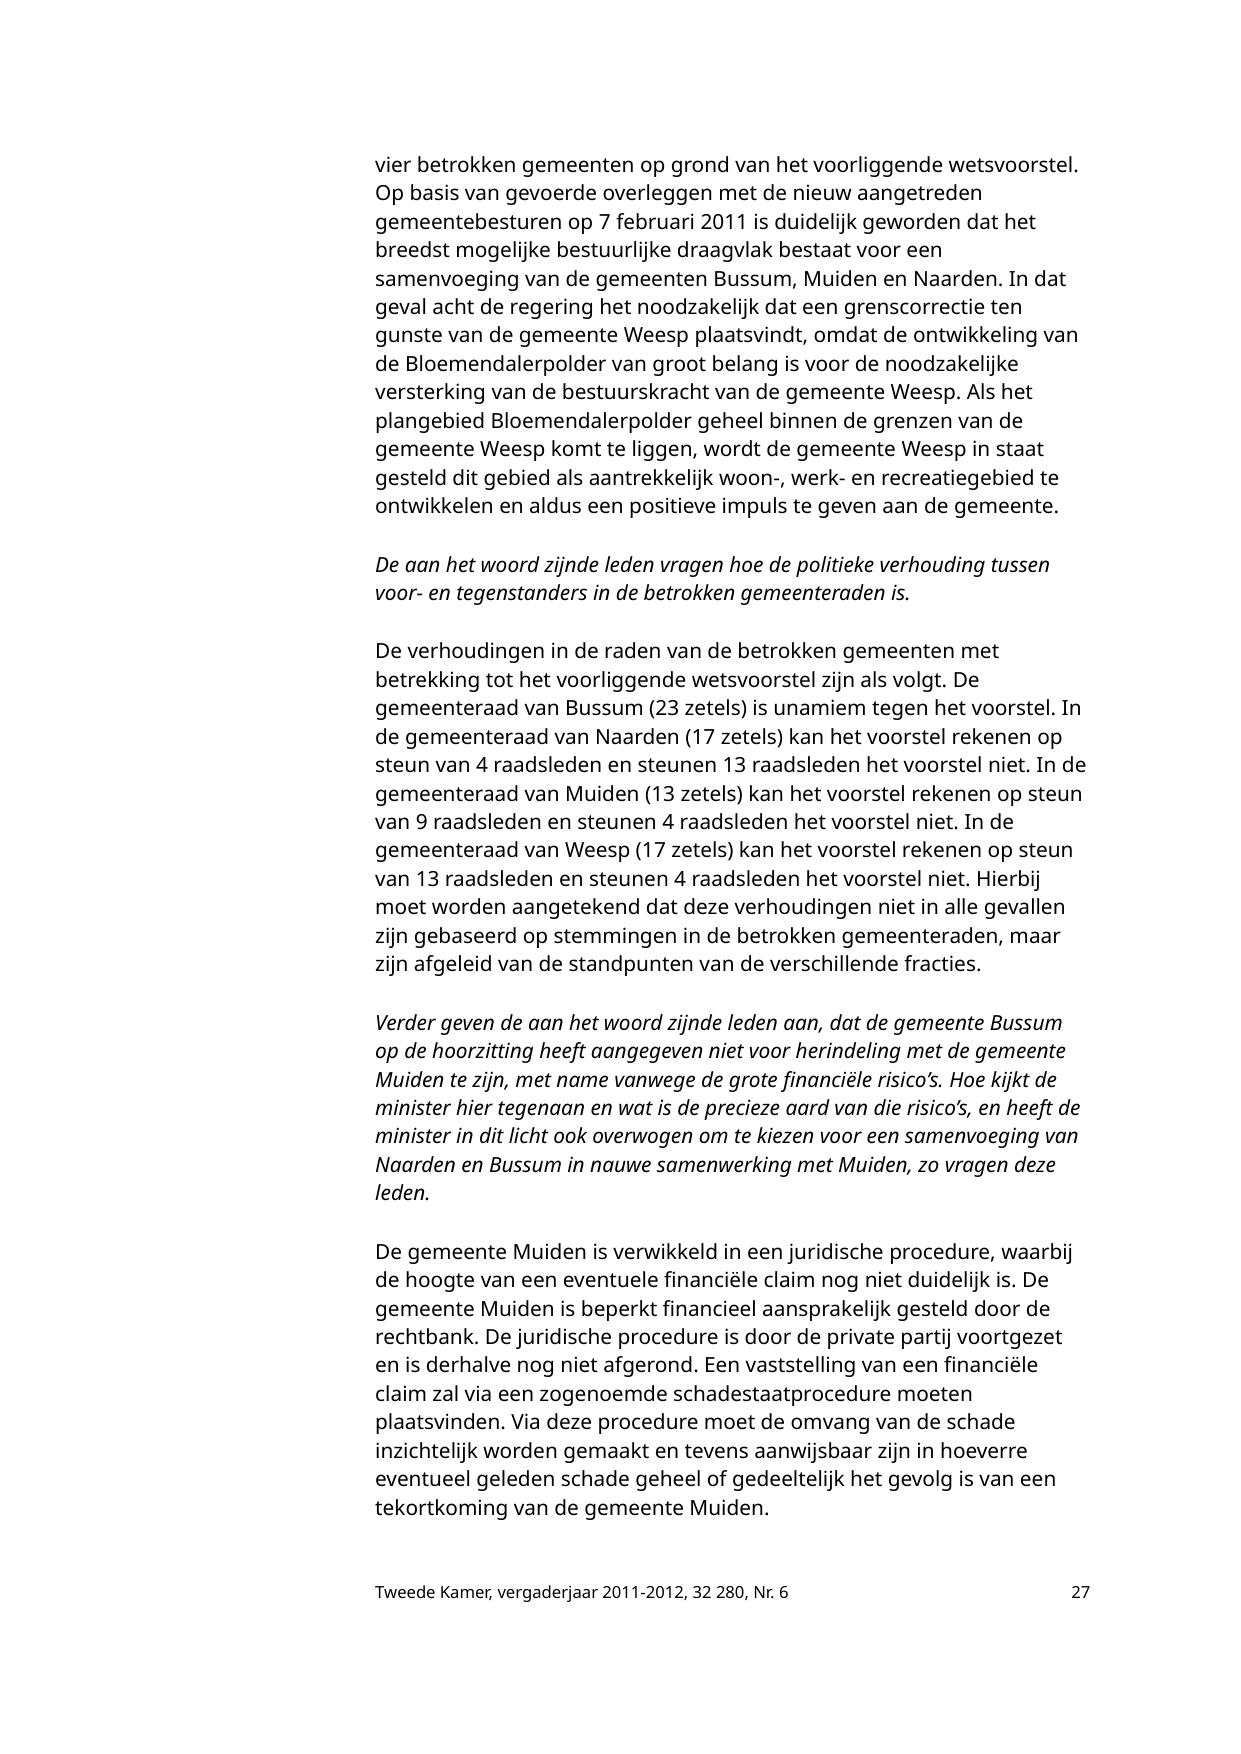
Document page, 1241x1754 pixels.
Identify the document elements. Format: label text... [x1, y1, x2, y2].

text De verhoudingen in de raden van de betrokken gemeenten met betrekking tot het voorliggende wetsvoorstel zijn als volgt. De gemeenteraad van Bussum (23 zetels) is unamiem tegen het voorstel. In de gemeenteraad van Naarden (17 zetels) kan het voorstel rekenen op steun van 4 raadsleden en steunen 13 raadsleden het voorstel niet. In de gemeenteraad van Muiden (13 zetels) kan het voorstel rekenen op steun van 9 raadsleden en steunen 4 raadsleden het voorstel niet. In de gemeenteraad van Weesp (17 zetels) kan het voorstel rekenen op steun van 13 raadsleden en steunen 4 raadsleden het voorstel niet. Hierbij moet worden aangetekend dat deze verhoudingen niet in alle gevallen zijn gebaseerd op stemmingen in de betrokken gemeenteraden, maar zijn afgeleid van de standpunten van de verschillende fracties. [375, 637, 1090, 978]
text De aan het woord zijnde leden vragen hoe de politieke verhouding tussen voor- en tegenstanders in de betrokken gemeenteraden is. [375, 550, 1090, 607]
text De gemeente Muiden is verwikkeld in een juridische procedure, waarbij de hoogte van een eventuele financiële claim nog niet duidelijk is. De gemeente Muiden is beperkt financieel aansprakelijk gesteld door de rechtbank. De juridische procedure is door de private partij voortgezet en is derhalve nog niet afgerond. Een vaststelling van een financiële claim zal via een zogenoemde schadestaatprocedure moeten plaatsvinden. Via deze procedure moet de omvang van de schade inzichtelijk worden gemaakt en tevens aanwijsbaar zijn in hoeverre eventueel geleden schade geheel of gedeeltelijk het gevolg is van een tekortkoming van de gemeente Muiden. [375, 1237, 1090, 1521]
text vier betrokken gemeenten op grond van het voorliggende wetsvoorstel. Op basis van gevoerde overleggen met de nieuw aangetreden gemeentebesturen op 7 februari 2011 is duidelijk geworden dat het breedst mogelijke bestuurlijke draagvlak bestaat voor een samenvoeging van de gemeenten Bussum, Muiden en Naarden. In dat geval acht de regering het noodzakelijk dat een grenscorrectie ten gunste van de gemeente Weesp plaatsvindt, omdat de ontwikkeling van de Bloemendalerpolder van groot belang is voor de noodzakelijke versterking van de bestuurskracht van de gemeente Weesp. Als het plangebied Bloemendalerpolder geheel binnen de grenzen van de gemeente Weesp komt te liggen, wordt de gemeente Weesp in staat gesteld dit gebied als aantrekkelijk woon-, werk- en recreatiegebied te ontwikkelen en aldus een positieve impuls te geven aan de gemeente. [375, 150, 1090, 520]
text Verder geven de aan het woord zijnde leden aan, dat de gemeente Bussum op de hoorzitting heeft aangegeven niet voor herindeling met de gemeente Muiden te zijn, met name vanwege de grote financiële risico’s. Hoe kijkt de minister hier tegenaan en wat is de precieze aard van die risico’s, en heeft de minister in dit licht ook overwogen om te kiezen voor een samenvoeging van Naarden en Bussum in nauwe samenwerking met Muiden, zo vragen deze leden. [375, 1008, 1090, 1207]
